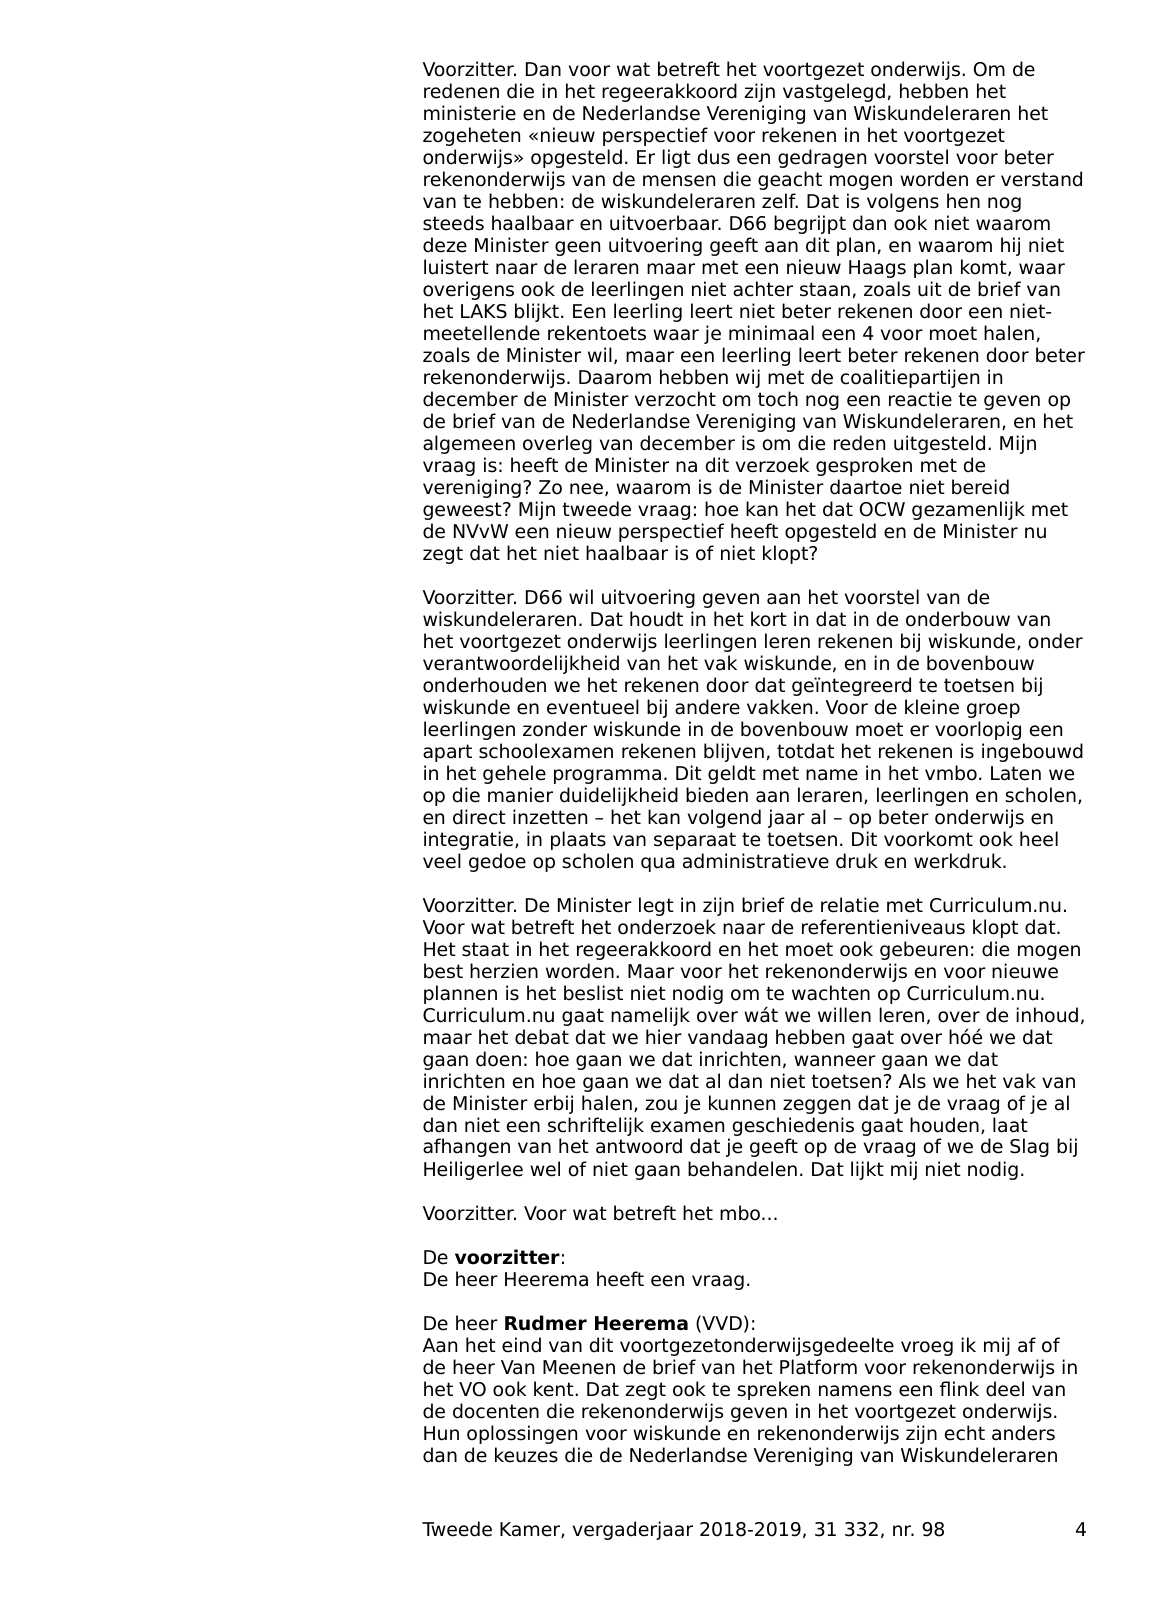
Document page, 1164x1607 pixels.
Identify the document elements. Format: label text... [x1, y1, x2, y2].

text De voorzitter: [422, 1247, 1087, 1269]
text Voorzitter. De Minister legt in zijn brief de relatie met Curriculum.nu. Voor wat betreft het onderzoek naar de referentieniveaus klopt dat. Het staat in het regeerakkoord en het moet ook gebeuren: die mogen best herzien worden. Maar voor het rekenonderwijs en voor nieuwe plannen is het beslist niet nodig om te wachten op Curriculum.nu. Curriculum.nu gaat namelijk over wát we willen leren, over de inhoud, maar het debat dat we hier vandaag hebben gaat over hóé we dat gaan doen: hoe gaan we dat inrichten, wanneer gaan we dat inrichten en hoe gaan we dat al dan niet toetsen? Als we het vak van de Minister erbij halen, zou je kunnen zeggen dat je de vraag of je al dan niet een schriftelijk examen geschiedenis gaat houden, laat afhangen van het antwoord dat je geeft op de vraag of we de Slag bij Heiligerlee wel of niet gaan behandelen. Dat lijkt mij niet nodig. [422, 895, 1087, 1180]
text Voorzitter. D66 wil uitvoering geven aan het voorstel van de wiskundeleraren. Dat houdt in het kort in dat in de onderbouw van het voortgezet onderwijs leerlingen leren rekenen bij wiskunde, onder verantwoordelijkheid van het vak wiskunde, en in de bovenbouw onderhouden we het rekenen door dat geïntegreerd te toetsen bij wiskunde en eventueel bij andere vakken. Voor de kleine groep leerlingen zonder wiskunde in de bovenbouw moet er voorlopig een apart schoolexamen rekenen blijven, totdat het rekenen is ingebouwd in het gehele programma. Dit geldt met name in het vmbo. Laten we op die manier duidelijkheid bieden aan leraren, leerlingen en scholen, en direct inzetten – het kan volgend jaar al – op beter onderwijs en integratie, in plaats van separaat te toetsen. Dit voorkomt ook heel veel gedoe op scholen qua administratieve druk en werkdruk. [422, 587, 1087, 872]
text Voorzitter. Dan voor wat betreft het voortgezet onderwijs. Om de redenen die in het regeerakkoord zijn vastgelegd, hebben het ministerie en de Nederlandse Vereniging van Wiskundeleraren het zogeheten «nieuw perspectief voor rekenen in het voortgezet onderwijs» opgesteld. Er ligt dus een gedragen voorstel voor beter rekenonderwijs van de mensen die geacht mogen worden er verstand van te hebben: de wiskundeleraren zelf. Dat is volgens hen nog steeds haalbaar en uitvoerbaar. D66 begrijpt dan ook niet waarom deze Minister geen uitvoering geeft aan dit plan, en waarom hij niet luistert naar de leraren maar met een nieuw Haags plan komt, waar overigens ook de leerlingen niet achter staan, zoals uit de brief van het LAKS blijkt. Een leerling leert niet beter rekenen door een niet-meetellende rekentoets waar je minimaal een 4 voor moet halen, zoals de Minister wil, maar een leerling leert beter rekenen door beter rekenonderwijs. Daarom hebben wij met de coalitiepartijen in december de Minister verzocht om toch nog een reactie te geven op de brief van de Nederlandse Vereniging van Wiskundeleraren, en het algemeen overleg van december is om die reden uitgesteld. Mijn vraag is: heeft de Minister na dit verzoek gesproken met de vereniging? Zo nee, waarom is de Minister daartoe niet bereid geweest? Mijn tweede vraag: hoe kan het dat OCW gezamenlijk met de NVvW een nieuw perspectief heeft opgesteld en de Minister nu zegt dat het niet haalbaar is of niet klopt? [422, 59, 1087, 564]
text De heer Rudmer Heerema (VVD): [422, 1313, 1087, 1335]
text Voorzitter. Voor wat betreft het mbo... [422, 1203, 1087, 1224]
text Aan het eind van dit voortgezetonderwijsgedeelte vroeg ik mij af of de heer Van Meenen de brief van het Platform voor rekenonderwijs in het VO ook kent. Dat zegt ook te spreken namens een flink deel van de docenten die rekenonderwijs geven in het voortgezet onderwijs. Hun oplossingen voor wiskunde en rekenonderwijs zijn echt anders dan de keuzes die de Nederlandse Vereniging van Wiskundeleraren [422, 1335, 1087, 1467]
text De heer Heerema heeft een vraag. [422, 1269, 1087, 1291]
